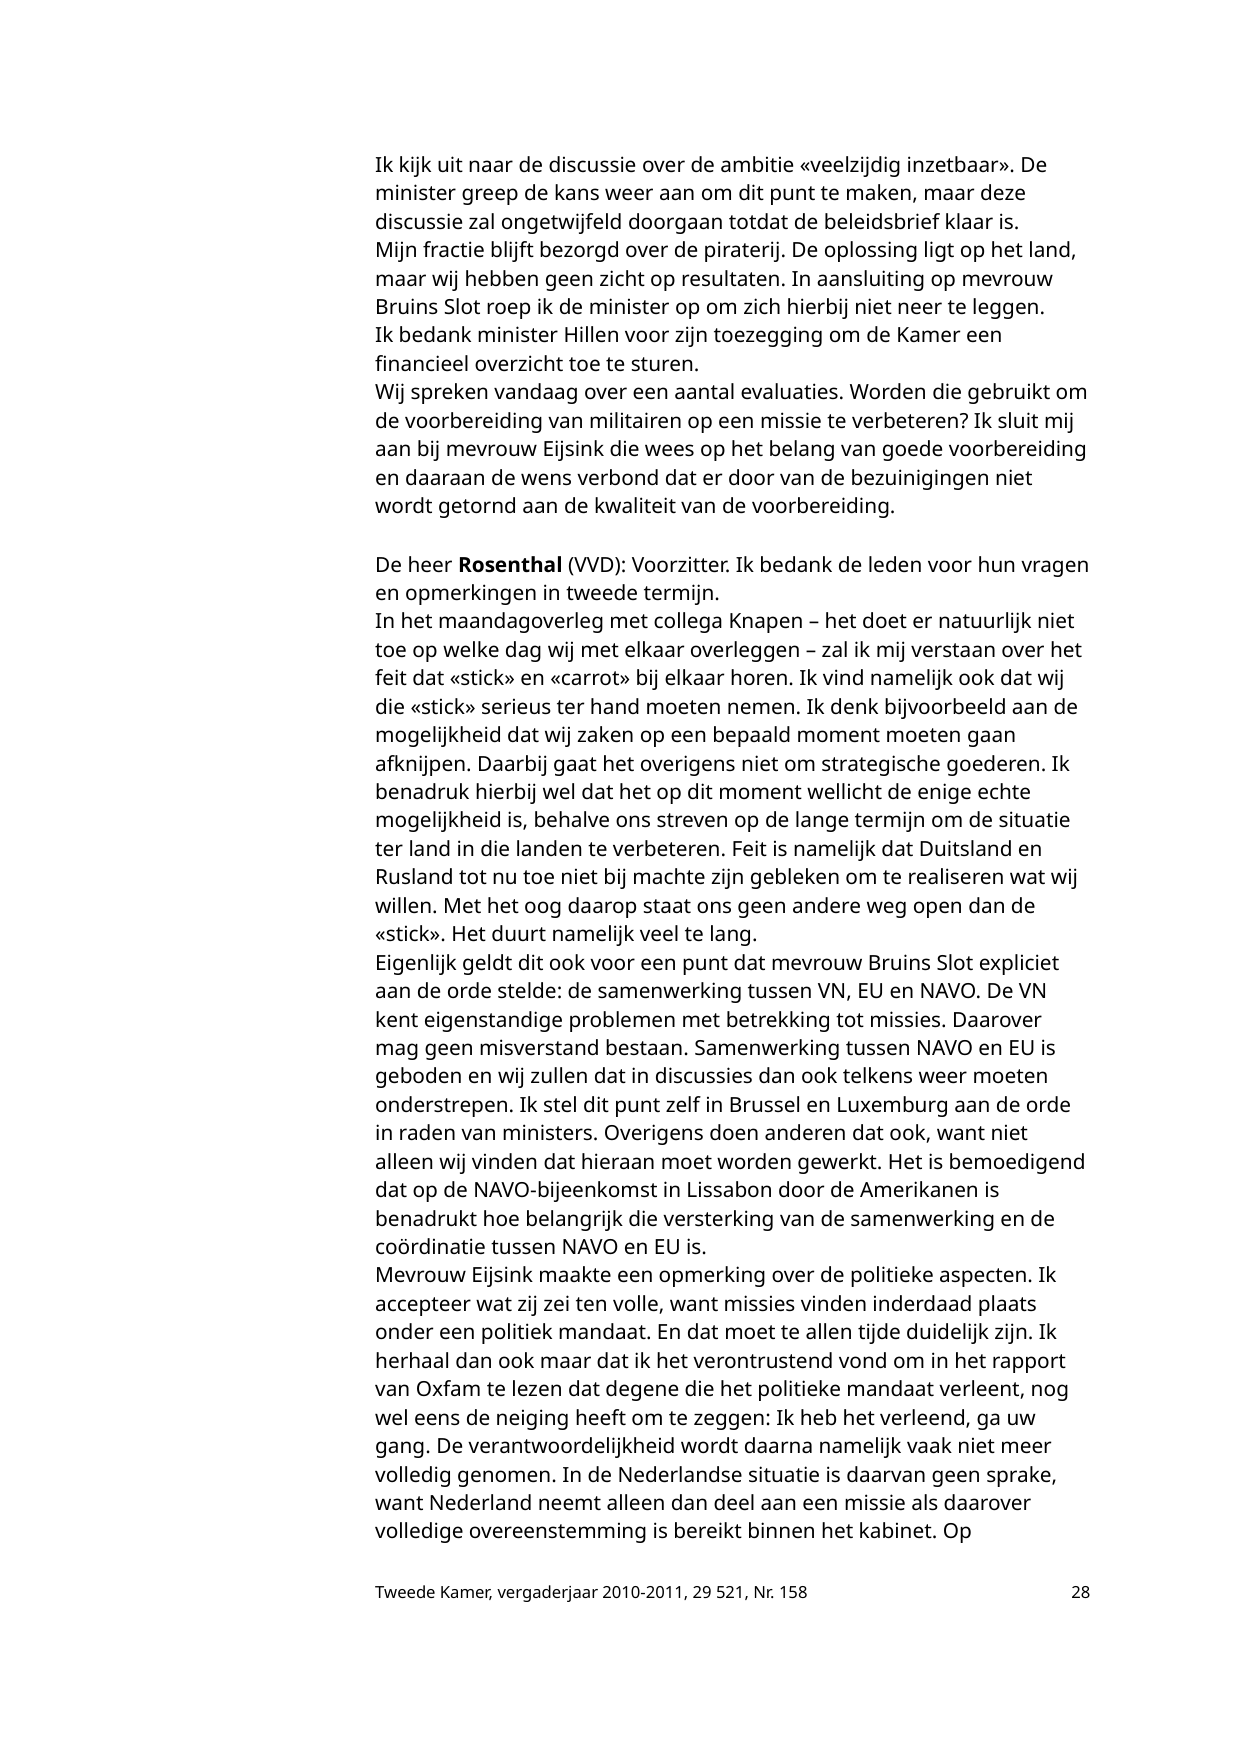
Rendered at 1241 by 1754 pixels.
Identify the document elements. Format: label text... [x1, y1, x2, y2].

text Ik bedank minister Hillen voor zijn toezegging om de Kamer een financieel overzicht toe te sturen. [375, 321, 1090, 377]
text Mevrouw Eijsink maakte een opmerking over de politieke aspecten. Ik accepteer wat zij zei ten volle, want missies vinden inderdaad plaats onder een politiek mandaat. En dat moet te allen tijde duidelijk zijn. Ik herhaal dan ook maar dat ik het verontrustend vond om in het rapport van Oxfam te lezen dat degene die het politieke mandaat verleent, nog wel eens de neiging heeft om te zeggen: Ik heb het verleend, ga uw gang. De verantwoordelijkheid wordt daarna namelijk vaak niet meer volledig genomen. In de Nederlandse situatie is daarvan geen sprake, want Nederland neemt alleen dan deel aan een missie als daarover volledige overeenstemming is bereikt binnen het kabinet. Op [375, 1261, 1090, 1545]
text In het maandagoverleg met collega Knapen – het doet er natuurlijk niet toe op welke dag wij met elkaar overleggen – zal ik mij verstaan over het feit dat «stick» en «carrot» bij elkaar horen. Ik vind namelijk ook dat wij die «stick» serieus ter hand moeten nemen. Ik denk bijvoorbeeld aan de mogelijkheid dat wij zaken op een bepaald moment moeten gaan afknijpen. Daarbij gaat het overigens niet om strategische goederen. Ik benadruk hierbij wel dat het op dit moment wellicht de enige echte mogelijkheid is, behalve ons streven op de lange termijn om de situatie ter land in die landen te verbeteren. Feit is namelijk dat Duitsland en Rusland tot nu toe niet bij machte zijn gebleken om te realiseren wat wij willen. Met het oog daarop staat ons geen andere weg open dan de «stick». Het duurt namelijk veel te lang. [375, 607, 1090, 948]
text Wij spreken vandaag over een aantal evaluaties. Worden die gebruikt om de voorbereiding van militairen op een missie te verbeteren? Ik sluit mij aan bij mevrouw Eijsink die wees op het belang van goede voorbereiding en daaraan de wens verbond dat er door van de bezuinigingen niet wordt getornd aan de kwaliteit van de voorbereiding. [375, 377, 1090, 520]
text Eigenlijk geldt dit ook voor een punt dat mevrouw Bruins Slot expliciet aan de orde stelde: de samenwerking tussen VN, EU en NAVO. De VN kent eigenstandige problemen met betrekking tot missies. Daarover mag geen misverstand bestaan. Samenwerking tussen NAVO en EU is geboden en wij zullen dat in discussies dan ook telkens weer moeten onderstrepen. Ik stel dit punt zelf in Brussel en Luxemburg aan de orde in raden van ministers. Overigens doen anderen dat ook, want niet alleen wij vinden dat hieraan moet worden gewerkt. Het is bemoedigend dat op de NAVO-bijeenkomst in Lissabon door de Amerikanen is benadrukt hoe belangrijk die versterking van de samenwerking en de coördinatie tussen NAVO en EU is. [375, 948, 1090, 1261]
text Mijn fractie blijft bezorgd over de piraterij. De oplossing ligt op het land, maar wij hebben geen zicht op resultaten. In aansluiting op mevrouw Bruins Slot roep ik de minister op om zich hierbij niet neer te leggen. [375, 235, 1090, 321]
text Ik kijk uit naar de discussie over de ambitie «veelzijdig inzetbaar». De minister greep de kans weer aan om dit punt te maken, maar deze discussie zal ongetwijfeld doorgaan totdat de beleidsbrief klaar is. [375, 150, 1090, 235]
text De heer Rosenthal (VVD): Voorzitter. Ik bedank de leden voor hun vragen en opmerkingen in tweede termijn. [375, 550, 1090, 607]
